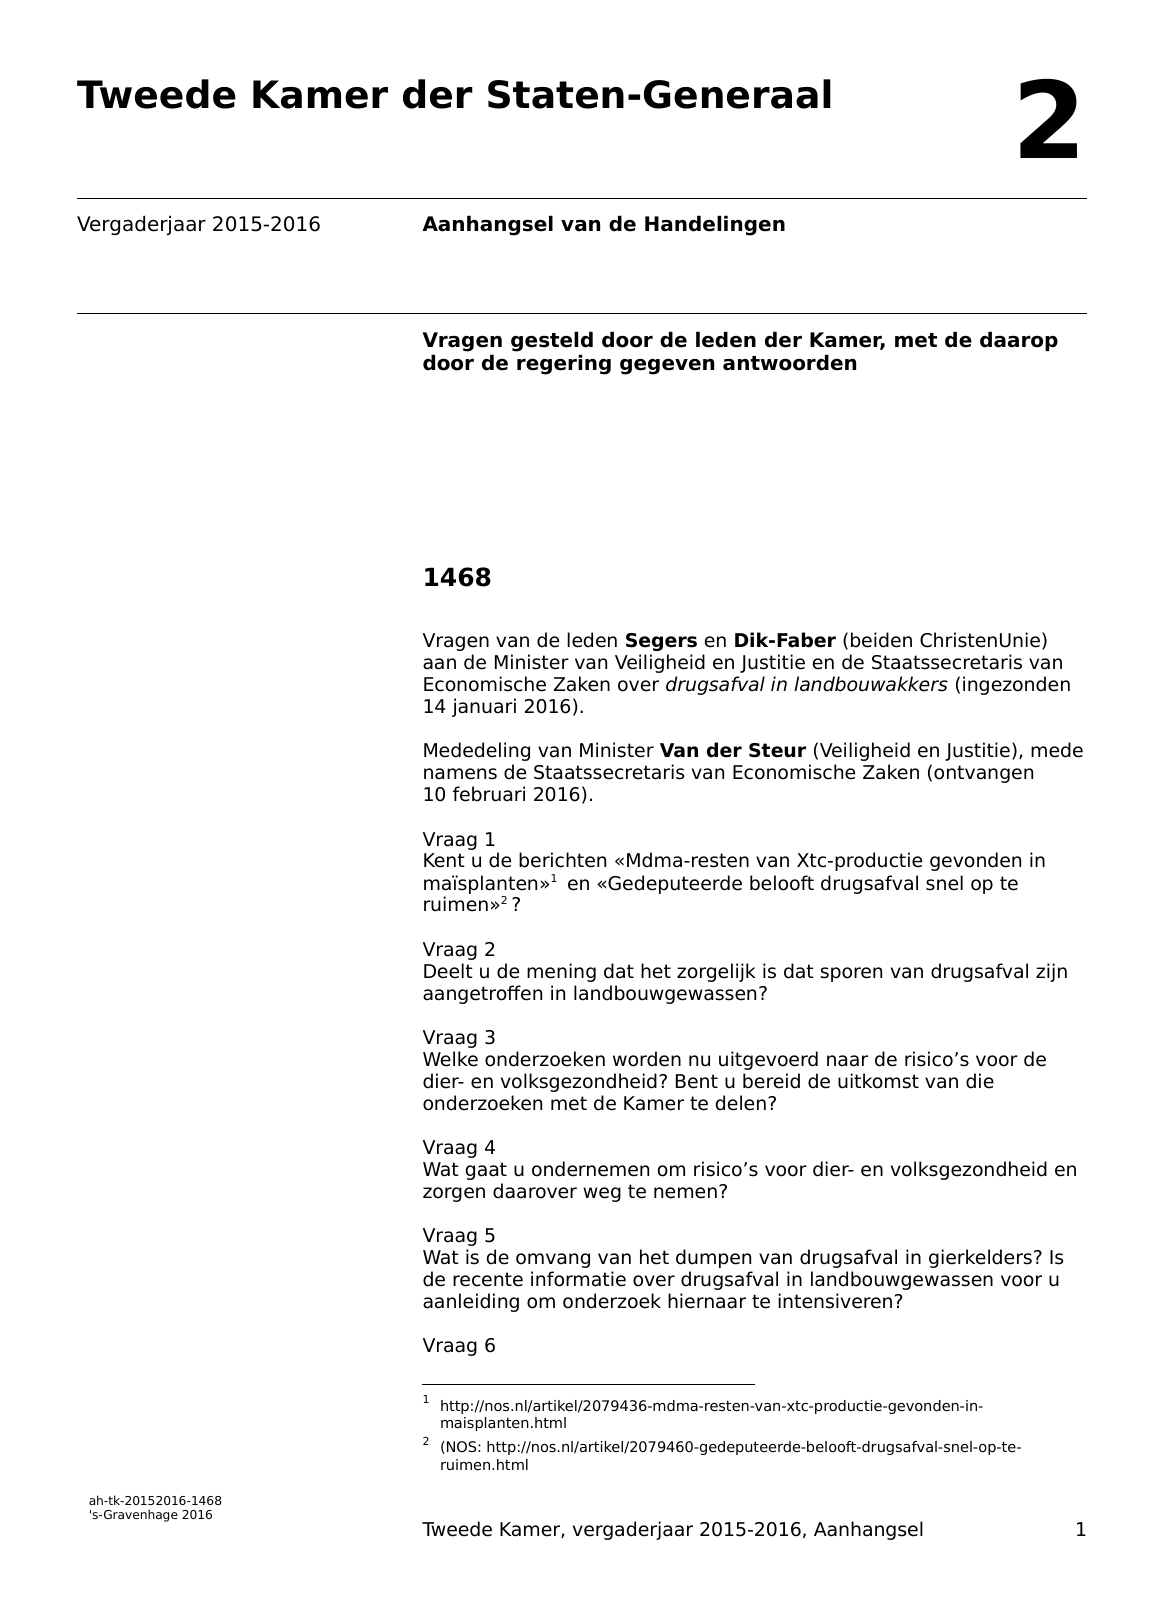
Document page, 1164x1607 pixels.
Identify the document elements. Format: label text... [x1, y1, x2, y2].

text Wat is de omvang van het dumpen van drugsafval in gierkelders? Is de recente informatie over drugsafval in landbouwgewassen voor u aanleiding om onderzoek hiernaar te intensiveren? [422, 1247, 1087, 1313]
text http://nos.nl/artikel/2079436-mdma-resten-van-xtc-productie-gevonden-in-maisplanten.html [422, 1393, 1087, 1432]
text Kent u de berichten «Mdma-resten van Xtc-productie gevonden in maïsplanten» en «Gedeputeerde belooft drugsafval snel op te ruimen»? [422, 850, 1087, 916]
text Vraag 3 [422, 1027, 1087, 1049]
table_header Tweede Kamer der Staten-Generaal [77, 59, 886, 198]
table_cell Aanhangsel van de Handelingen [422, 199, 1087, 313]
text Vraag 6 [422, 1335, 1087, 1357]
table_header 2 [886, 59, 1087, 198]
text Mededeling van Minister Van der Steur (Veiligheid en Justitie), mede namens de Staatssecretaris van Economische Zaken (ontvangen 10 februari 2016). [422, 740, 1087, 806]
text Vraag 1 [422, 828, 1087, 850]
text ah-tk-20152016-1468 [88, 1494, 323, 1508]
text Vraag 4 [422, 1137, 1087, 1159]
table_cell [77, 314, 422, 375]
text Vraag 2 [422, 938, 1087, 961]
text 's-Gravenhage 2016 [88, 1508, 323, 1522]
text Vragen van de leden Segers en Dik-Faber (beiden ChristenUnie) aan de Minister van Veiligheid en Justitie en de Staatssecretaris van Economische Zaken over drugsafval in landbouwakkers (ingezonden 14 januari 2016). [422, 630, 1087, 718]
text Deelt u de mening dat het zorgelijk is dat sporen van drugsafval zijn aangetroffen in landbouwgewassen? [422, 961, 1087, 1004]
table_cell Vergaderjaar 2015-2016 [77, 199, 422, 313]
text Vraag 5 [422, 1225, 1087, 1247]
table_cell Vragen gesteld door de leden der Kamer, met de daarop door de regering gegeven antwoorden [422, 314, 1087, 375]
text (NOS: http://nos.nl/artikel/2079460-gedeputeerde-belooft-drugsafval-snel-op-te-ruimen.html [422, 1435, 1087, 1474]
text Wat gaat u ondernemen om risico’s voor dier- en volksgezondheid en zorgen daarover weg te nemen? [422, 1159, 1087, 1203]
text 1468 [422, 563, 1087, 592]
text Welke onderzoeken worden nu uitgevoerd naar de risico’s voor de dier- en volksgezondheid? Bent u bereid de uitkomst van die onderzoeken met de Kamer te delen? [422, 1049, 1087, 1114]
